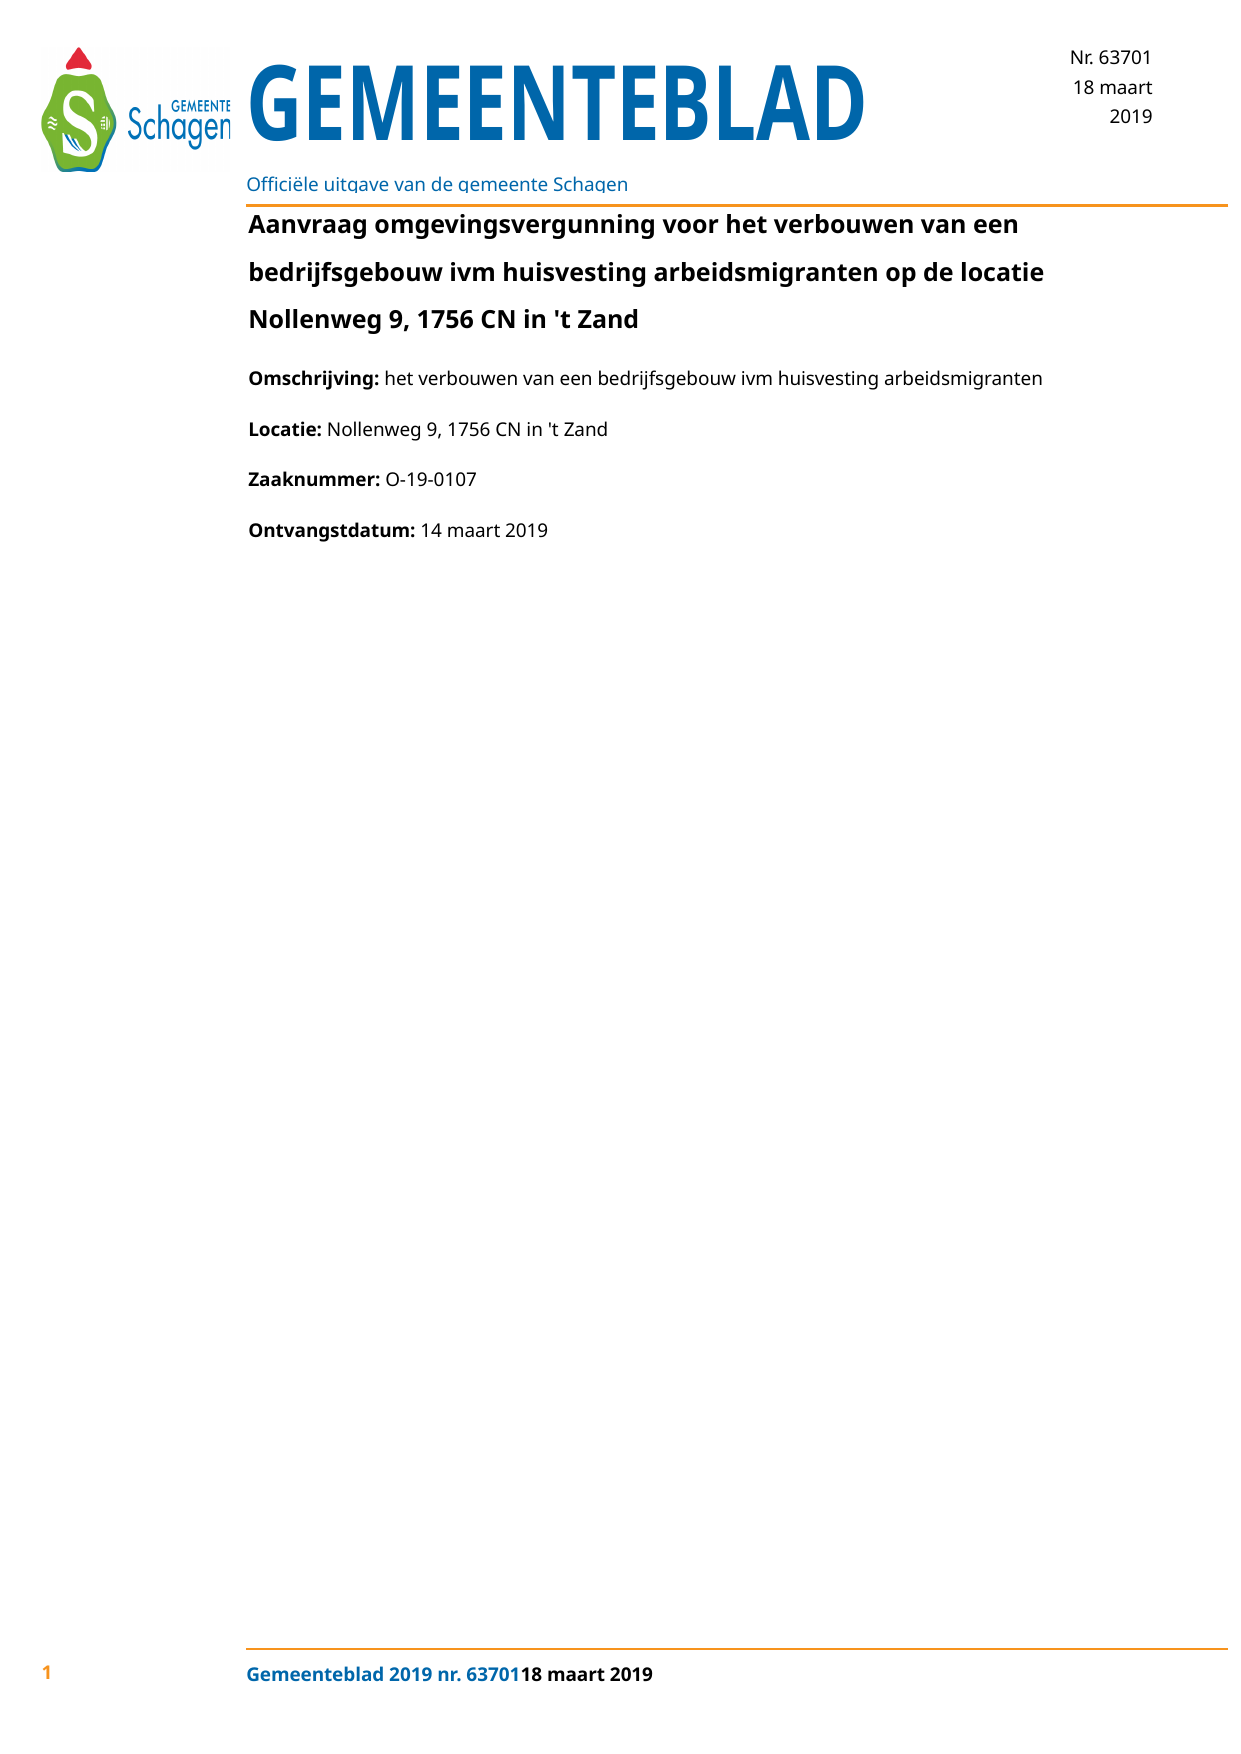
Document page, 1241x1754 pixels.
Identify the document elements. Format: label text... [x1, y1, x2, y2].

picture [41, 47, 231, 172]
text Aanvraag omgevingsvergunning voor het verbouwen van een bedrijfsgebouw ivm huisvesting arbeidsmigranten op de locatie Nollenweg 9, 1756 CN in 't Zand [248, 207, 1152, 336]
text Zaaknummer: O-19-0107 [248, 466, 1152, 492]
text Locatie: Nollenweg 9, 1756 CN in 't Zand [248, 416, 1152, 442]
text Omschrijving: het verbouwen van een bedrijfsgebouw ivm huisvesting arbeidsmigranten [248, 366, 1152, 391]
text Ontvangstdatum: 14 maart 2019 [248, 517, 1152, 542]
